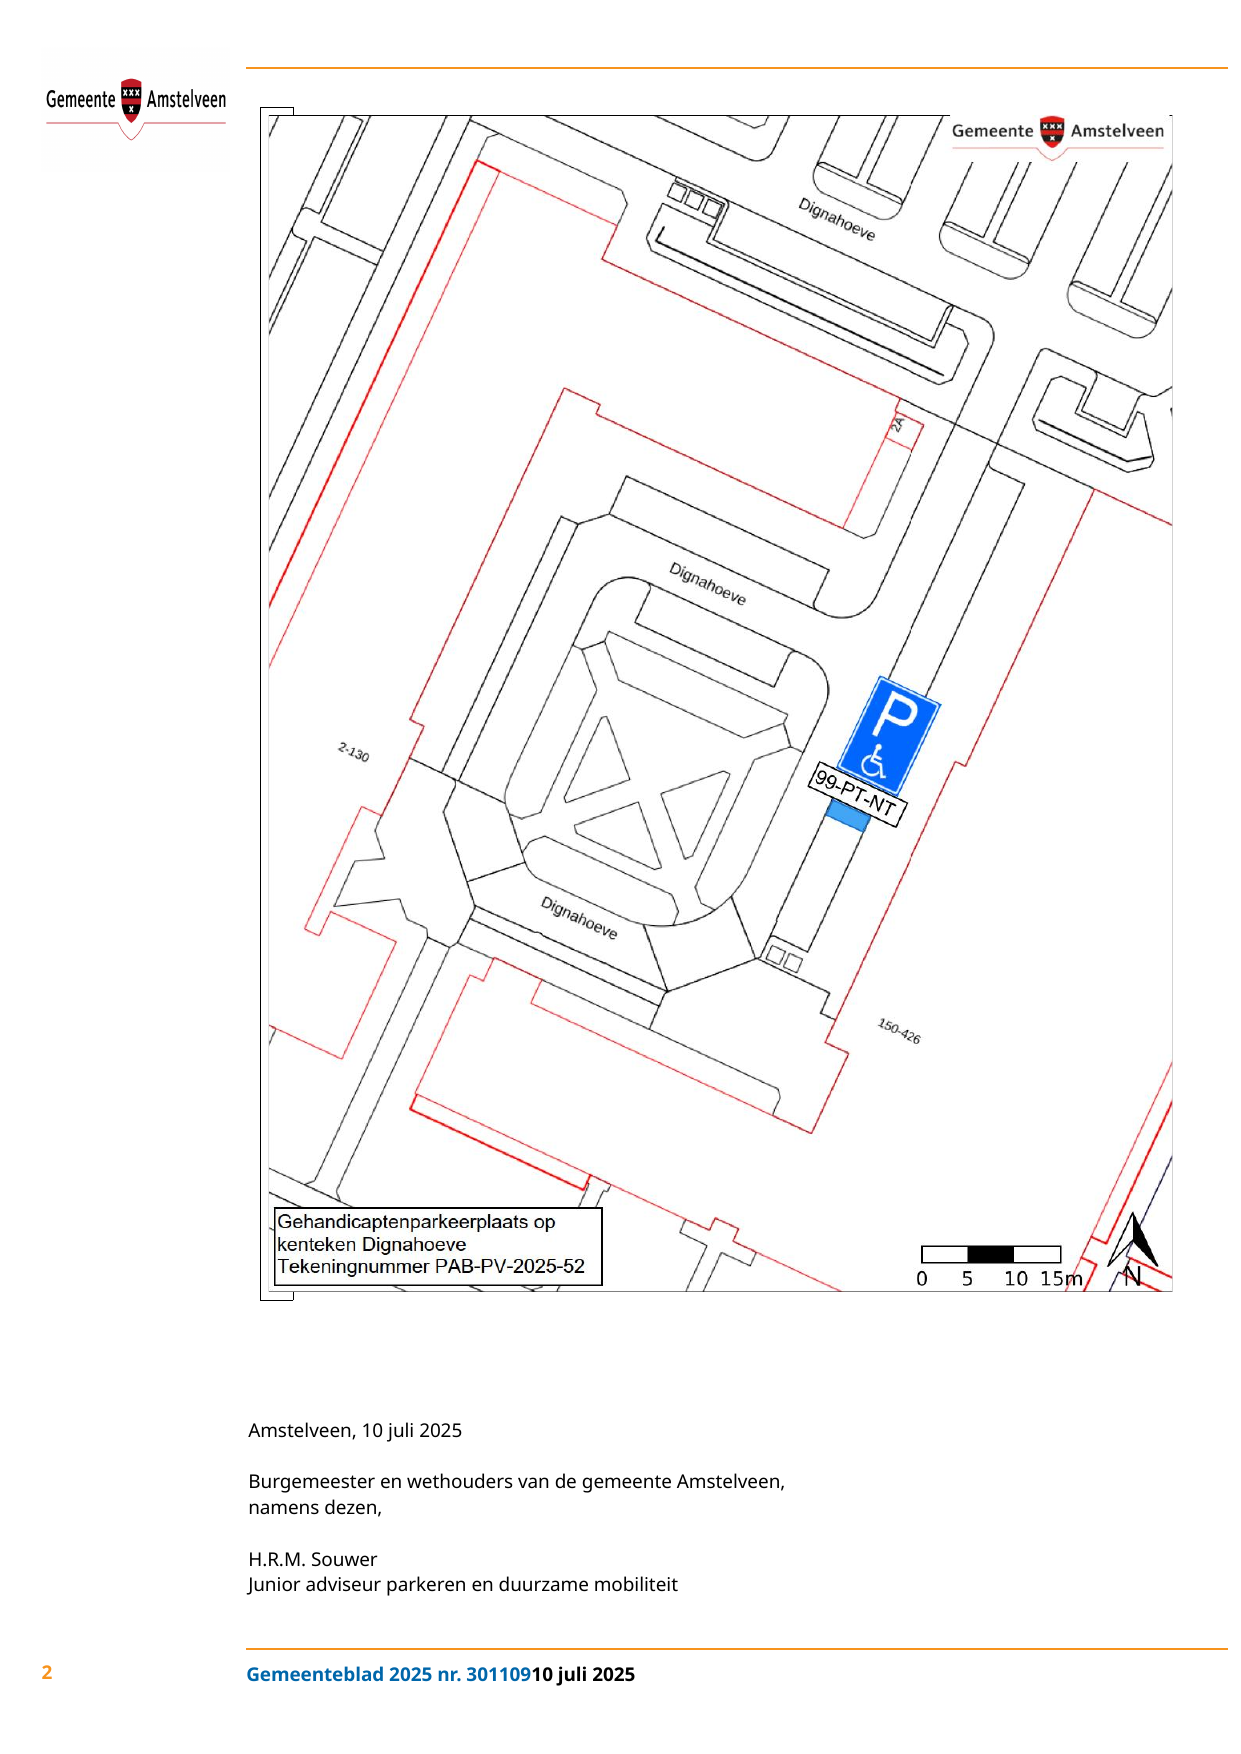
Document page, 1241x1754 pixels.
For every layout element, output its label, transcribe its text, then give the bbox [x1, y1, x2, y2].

text Junior adviseur parkeren en duurzame mobiliteit [248, 1571, 1152, 1597]
text H.R.M. Souwer [248, 1546, 1152, 1571]
picture [268, 115, 1173, 1292]
text namens dezen, [248, 1494, 1152, 1520]
text Amstelveen, 10 juli 2025 [248, 1417, 1152, 1443]
text Burgemeester en wethouders van de gemeente Amstelveen, [248, 1468, 1152, 1494]
picture [41, 47, 231, 172]
